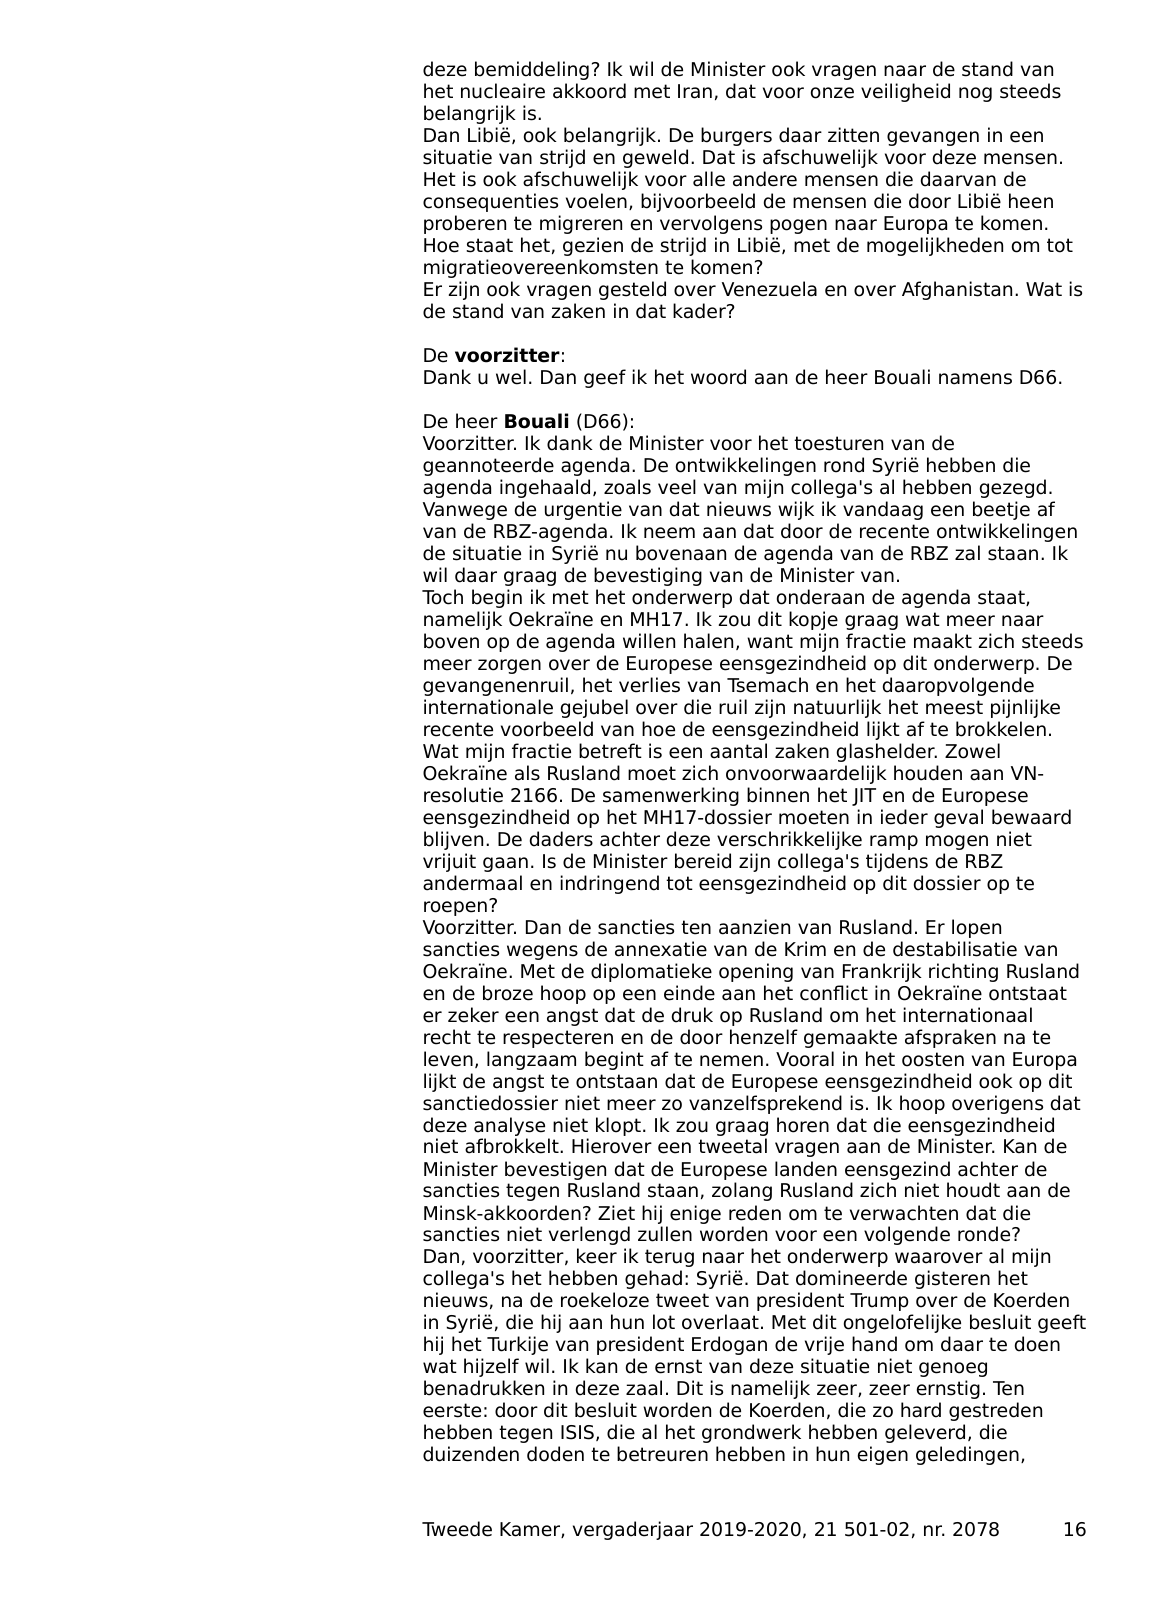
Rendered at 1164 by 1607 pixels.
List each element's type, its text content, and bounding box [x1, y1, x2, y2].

text De heer Bouali (D66): [422, 411, 1087, 433]
text Dank u wel. Dan geef ik het woord aan de heer Bouali namens D66. [422, 367, 1087, 389]
text Voorzitter. Dan de sancties ten aanzien van Rusland. Er lopen sancties wegens de annexatie van de Krim en de destabilisatie van Oekraïne. Met de diplomatieke opening van Frankrijk richting Rusland en de broze hoop op een einde aan het conflict in Oekraïne ontstaat er zeker een angst dat de druk op Rusland om het internationaal recht te respecteren en de door henzelf gemaakte afspraken na te leven, langzaam begint af te nemen. Vooral in het oosten van Europa lijkt de angst te ontstaan dat de Europese eensgezindheid ook op dit sanctiedossier niet meer zo vanzelfsprekend is. Ik hoop overigens dat deze analyse niet klopt. Ik zou graag horen dat die eensgezindheid niet afbrokkelt. Hierover een tweetal vragen aan de Minister. Kan de Minister bevestigen dat de Europese landen eensgezind achter de sancties tegen Rusland staan, zolang Rusland zich niet houdt aan de Minsk-akkoorden? Ziet hij enige reden om te verwachten dat die sancties niet verlengd zullen worden voor een volgende ronde? [422, 917, 1087, 1246]
text Dan, voorzitter, keer ik terug naar het onderwerp waarover al mijn collega's het hebben gehad: Syrië. Dat domineerde gisteren het nieuws, na de roekeloze tweet van president Trump over de Koerden in Syrië, die hij aan hun lot overlaat. Met dit ongelofelijke besluit geeft hij het Turkije van president Erdogan de vrije hand om daar te doen wat hijzelf wil. Ik kan de ernst van deze situatie niet genoeg benadrukken in deze zaal. Dit is namelijk zeer, zeer ernstig. Ten eerste: door dit besluit worden de Koerden, die zo hard gestreden hebben tegen ISIS, die al het grondwerk hebben geleverd, die duizenden doden te betreuren hebben in hun eigen geledingen, [422, 1246, 1087, 1466]
text Er zijn ook vragen gesteld over Venezuela en over Afghanistan. Wat is de stand van zaken in dat kader? [422, 279, 1087, 323]
text deze bemiddeling? Ik wil de Minister ook vragen naar de stand van het nucleaire akkoord met Iran, dat voor onze veiligheid nog steeds belangrijk is. [422, 59, 1087, 125]
text Dan Libië, ook belangrijk. De burgers daar zitten gevangen in een situatie van strijd en geweld. Dat is afschuwelijk voor deze mensen. Het is ook afschuwelijk voor alle andere mensen die daarvan de consequenties voelen, bijvoorbeeld de mensen die door Libië heen proberen te migreren en vervolgens pogen naar Europa te komen. Hoe staat het, gezien de strijd in Libië, met de mogelijkheden om tot migratieovereenkomsten te komen? [422, 125, 1087, 279]
text De voorzitter: [422, 345, 1087, 367]
text Toch begin ik met het onderwerp dat onderaan de agenda staat, namelijk Oekraïne en MH17. Ik zou dit kopje graag wat meer naar boven op de agenda willen halen, want mijn fractie maakt zich steeds meer zorgen over de Europese eensgezindheid op dit onderwerp. De gevangenenruil, het verlies van Tsemach en het daaropvolgende internationale gejubel over die ruil zijn natuurlijk het meest pijnlijke recente voorbeeld van hoe de eensgezindheid lijkt af te brokkelen. Wat mijn fractie betreft is een aantal zaken glashelder. Zowel Oekraïne als Rusland moet zich onvoorwaardelijk houden aan VN-resolutie 2166. De samenwerking binnen het JIT en de Europese eensgezindheid op het MH17-dossier moeten in ieder geval bewaard blijven. De daders achter deze verschrikkelijke ramp mogen niet vrijuit gaan. Is de Minister bereid zijn collega's tijdens de RBZ andermaal en indringend tot eensgezindheid op dit dossier op te roepen? [422, 587, 1087, 917]
text Voorzitter. Ik dank de Minister voor het toesturen van de geannoteerde agenda. De ontwikkelingen rond Syrië hebben die agenda ingehaald, zoals veel van mijn collega's al hebben gezegd. Vanwege de urgentie van dat nieuws wijk ik vandaag een beetje af van de RBZ-agenda. Ik neem aan dat door de recente ontwikkelingen de situatie in Syrië nu bovenaan de agenda van de RBZ zal staan. Ik wil daar graag de bevestiging van de Minister van. [422, 433, 1087, 587]
